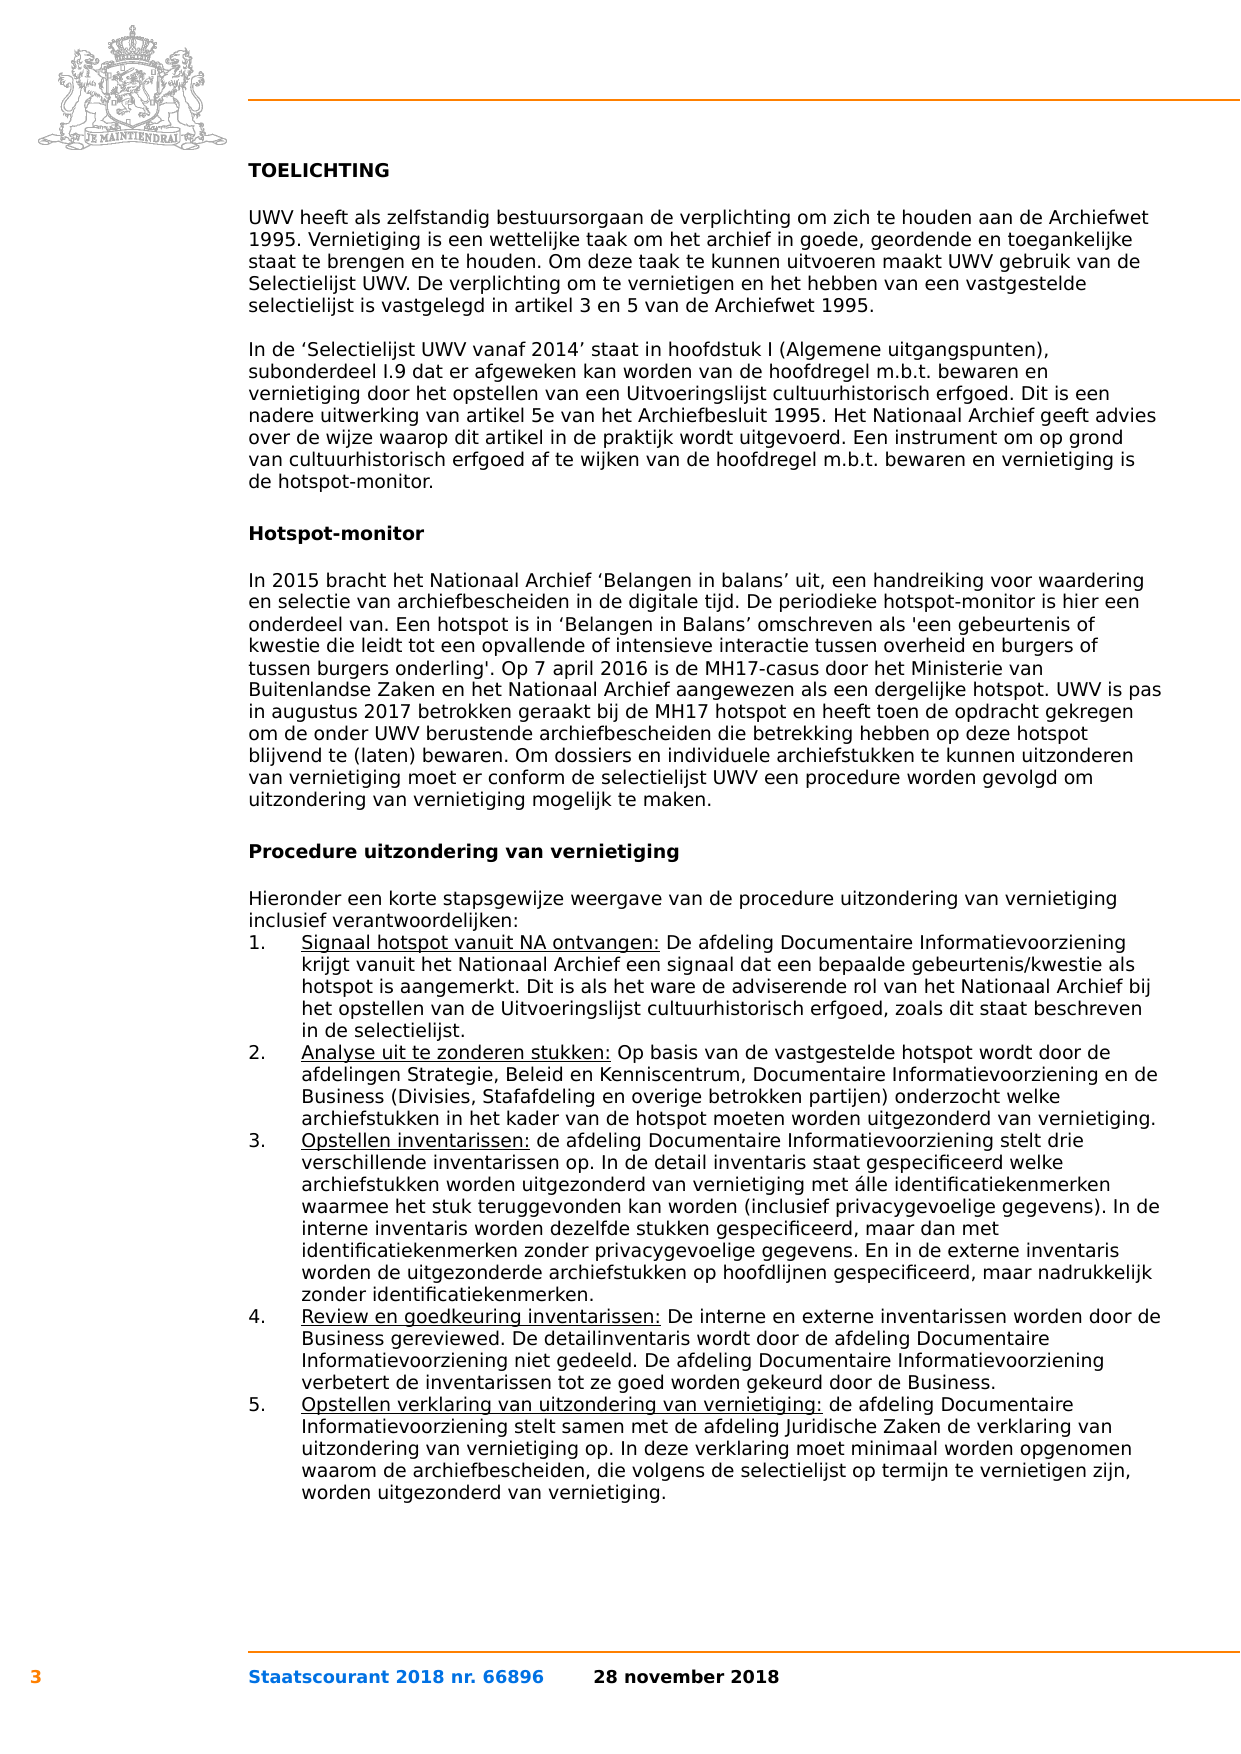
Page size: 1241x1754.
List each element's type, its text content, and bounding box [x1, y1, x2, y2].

subtitle Hotspot-monitor [248, 522, 1163, 544]
text 1. Signaal hotspot vanuit NA ontvangen: De afdeling Documentaire Informatievoorziening krijgt vanuit het Nationaal Archief een signaal dat een bepaalde gebeurtenis/kwestie als hotspot is aangemerkt. Dit is als het ware de adviserende rol van het Nationaal Archief bij het opstellen van de Uitvoeringslijst cultuurhistorisch erfgoed, zoals dit staat beschreven in de selectielijst. [248, 932, 1163, 1042]
subtitle Procedure uitzondering van vernietiging [248, 841, 1163, 863]
text In de ‘Selectielijst UWV vanaf 2014’ staat in hoofdstuk I (Algemene uitgangspunten), subonderdeel I.9 dat er afgeweken kan worden van de hoofdregel m.b.t. bewaren en vernietiging door het opstellen van een Uitvoeringslijst cultuurhistorisch erfgoed. Dit is een nadere uitwerking van artikel 5e van het Archiefbesluit 1995. Het Nationaal Archief geeft advies over de wijze waarop dit artikel in de praktijk wordt uitgevoerd. Een instrument om op grond van cultuurhistorisch erfgoed af te wijken van de hoofdregel m.b.t. bewaren en vernietiging is de hotspot-monitor. [248, 339, 1163, 492]
text Hieronder een korte stapsgewijze weergave van de procedure uitzondering van vernietiging inclusief verantwoordelijken: [248, 888, 1163, 932]
text In 2015 bracht het Nationaal Archief ‘Belangen in balans’ uit, een handreiking voor waardering en selectie van archiefbescheiden in de digitale tijd. De periodieke hotspot-monitor is hier een onderdeel van. Een hotspot is in ‘Belangen in Balans’ omschreven als 'een gebeurtenis of kwestie die leidt tot een opvallende of intensieve interactie tussen overheid en burgers of tussen burgers onderling'. Op 7 april 2016 is de MH17-casus door het Ministerie van Buitenlandse Zaken en het Nationaal Archief aangewezen als een dergelijke hotspot. UWV is pas in augustus 2017 betrokken geraakt bij de MH17 hotspot en heeft toen de opdracht gekregen om de onder UWV berustende archiefbescheiden die betrekking hebben op deze hotspot blijvend te (laten) bewaren. Om dossiers en individuele archiefstukken te kunnen uitzonderen van vernietiging moet er conform de selectielijst UWV een procedure worden gevolgd om uitzondering van vernietiging mogelijk te maken. [248, 569, 1163, 811]
text 5. Opstellen verklaring van uitzondering van vernietiging: de afdeling Documentaire Informatievoorziening stelt samen met de afdeling Juridische Zaken de verklaring van uitzondering van vernietiging op. In deze verklaring moet minimaal worden opgenomen waarom de archiefbescheiden, die volgens de selectielijst op termijn te vernietigen zijn, worden uitgezonderd van vernietiging. [248, 1394, 1163, 1504]
text 4. Review en goedkeuring inventarissen: De interne en externe inventarissen worden door de Business gereviewed. De detailinventaris wordt door de afdeling Documentaire Informatievoorziening niet gedeeld. De afdeling Documentaire Informatievoorziening verbetert de inventarissen tot ze goed worden gekeurd door de Business. [248, 1306, 1163, 1394]
text UWV heeft als zelfstandig bestuursorgaan de verplichting om zich te houden aan de Archiefwet 1995. Vernietiging is een wettelijke taak om het archief in goede, geordende en toegankelijke staat te brengen en te houden. Om deze taak te kunnen uitvoeren maakt UWV gebruik van de Selectielijst UWV. De verplichting om te vernietigen en het hebben van een vastgestelde selectielijst is vastgelegd in artikel 3 en 5 van de Archiefwet 1995. [248, 207, 1163, 317]
picture [38, 25, 227, 150]
text 2. Analyse uit te zonderen stukken: Op basis van de vastgestelde hotspot wordt door de afdelingen Strategie, Beleid en Kenniscentrum, Documentaire Informatievoorziening en de Business (Divisies, Stafafdeling en overige betrokken partijen) onderzocht welke archiefstukken in het kader van de hotspot moeten worden uitgezonderd van vernietiging. [248, 1042, 1163, 1130]
subtitle TOELICHTING [248, 160, 1163, 182]
text 3. Opstellen inventarissen: de afdeling Documentaire Informatievoorziening stelt drie verschillende inventarissen op. In de detail inventaris staat gespecificeerd welke archiefstukken worden uitgezonderd van vernietiging met álle identificatiekenmerken waarmee het stuk teruggevonden kan worden (inclusief privacygevoelige gegevens). In de interne inventaris worden dezelfde stukken gespecificeerd, maar dan met identificatiekenmerken zonder privacygevoelige gegevens. En in de externe inventaris worden de uitgezonderde archiefstukken op hoofdlijnen gespecificeerd, maar nadrukkelijk zonder identificatiekenmerken. [248, 1130, 1163, 1306]
